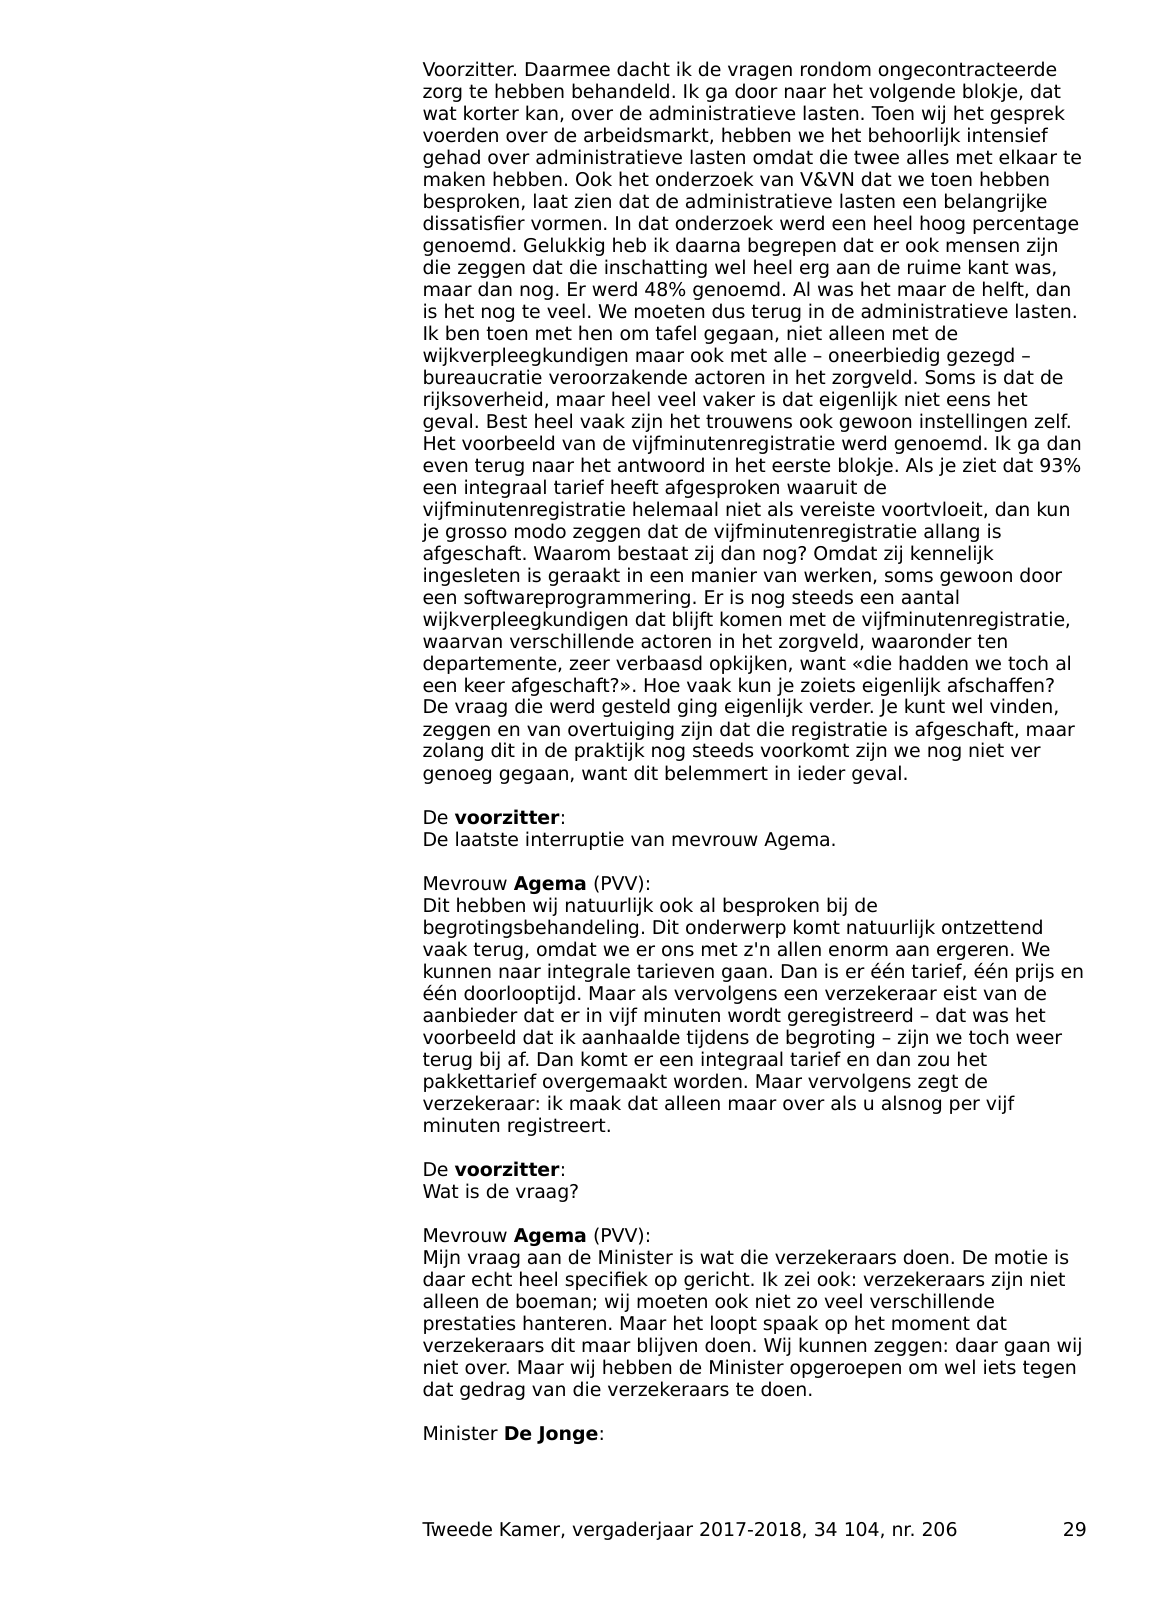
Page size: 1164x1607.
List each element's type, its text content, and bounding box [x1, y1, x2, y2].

text Mijn vraag aan de Minister is wat die verzekeraars doen. De motie is daar echt heel specifiek op gericht. Ik zei ook: verzekeraars zijn niet alleen de boeman; wij moeten ook niet zo veel verschillende prestaties hanteren. Maar het loopt spaak op het moment dat verzekeraars dit maar blijven doen. Wij kunnen zeggen: daar gaan wij niet over. Maar wij hebben de Minister opgeroepen om wel iets tegen dat gedrag van die verzekeraars te doen. [422, 1247, 1087, 1401]
text Dit hebben wij natuurlijk ook al besproken bij de begrotingsbehandeling. Dit onderwerp komt natuurlijk ontzettend vaak terug, omdat we er ons met z'n allen enorm aan ergeren. We kunnen naar integrale tarieven gaan. Dan is er één tarief, één prijs en één doorlooptijd. Maar als vervolgens een verzekeraar eist van de aanbieder dat er in vijf minuten wordt geregistreerd – dat was het voorbeeld dat ik aanhaalde tijdens de begroting – zijn we toch weer terug bij af. Dan komt er een integraal tarief en dan zou het pakkettarief overgemaakt worden. Maar vervolgens zegt de verzekeraar: ik maak dat alleen maar over als u alsnog per vijf minuten registreert. [422, 895, 1087, 1136]
text Minister De Jonge: [422, 1423, 1087, 1445]
text De voorzitter: [422, 1159, 1087, 1181]
text De laatste interruptie van mevrouw Agema. [422, 828, 1087, 851]
text De voorzitter: [422, 807, 1087, 828]
text Het voorbeeld van de vijfminutenregistratie werd genoemd. Ik ga dan even terug naar het antwoord in het eerste blokje. Als je ziet dat 93% een integraal tarief heeft afgesproken waaruit de vijfminutenregistratie helemaal niet als vereiste voortvloeit, dan kun je grosso modo zeggen dat de vijfminutenregistratie allang is afgeschaft. Waarom bestaat zij dan nog? Omdat zij kennelijk ingesleten is geraakt in een manier van werken, soms gewoon door een softwareprogrammering. Er is nog steeds een aantal wijkverpleegkundigen dat blijft komen met de vijfminutenregistratie, waarvan verschillende actoren in het zorgveld, waaronder ten departemente, zeer verbaasd opkijken, want «die hadden we toch al een keer afgeschaft?». Hoe vaak kun je zoiets eigenlijk afschaffen? De vraag die werd gesteld ging eigenlijk verder. Je kunt wel vinden, zeggen en van overtuiging zijn dat die registratie is afgeschaft, maar zolang dit in de praktijk nog steeds voorkomt zijn we nog niet ver genoeg gegaan, want dit belemmert in ieder geval. [422, 433, 1087, 784]
text Mevrouw Agema (PVV): [422, 1225, 1087, 1247]
text Mevrouw Agema (PVV): [422, 873, 1087, 895]
text Voorzitter. Daarmee dacht ik de vragen rondom ongecontracteerde zorg te hebben behandeld. Ik ga door naar het volgende blokje, dat wat korter kan, over de administratieve lasten. Toen wij het gesprek voerden over de arbeidsmarkt, hebben we het behoorlijk intensief gehad over administratieve lasten omdat die twee alles met elkaar te maken hebben. Ook het onderzoek van V&VN dat we toen hebben besproken, laat zien dat de administratieve lasten een belangrijke dissatisfier vormen. In dat onderzoek werd een heel hoog percentage genoemd. Gelukkig heb ik daarna begrepen dat er ook mensen zijn die zeggen dat die inschatting wel heel erg aan de ruime kant was, maar dan nog. Er werd 48% genoemd. Al was het maar de helft, dan is het nog te veel. We moeten dus terug in de administratieve lasten. Ik ben toen met hen om tafel gegaan, niet alleen met de wijkverpleegkundigen maar ook met alle – oneerbiedig gezegd – bureaucratie veroorzakende actoren in het zorgveld. Soms is dat de rijksoverheid, maar heel veel vaker is dat eigenlijk niet eens het geval. Best heel vaak zijn het trouwens ook gewoon instellingen zelf. [422, 59, 1087, 433]
text Wat is de vraag? [422, 1181, 1087, 1203]
